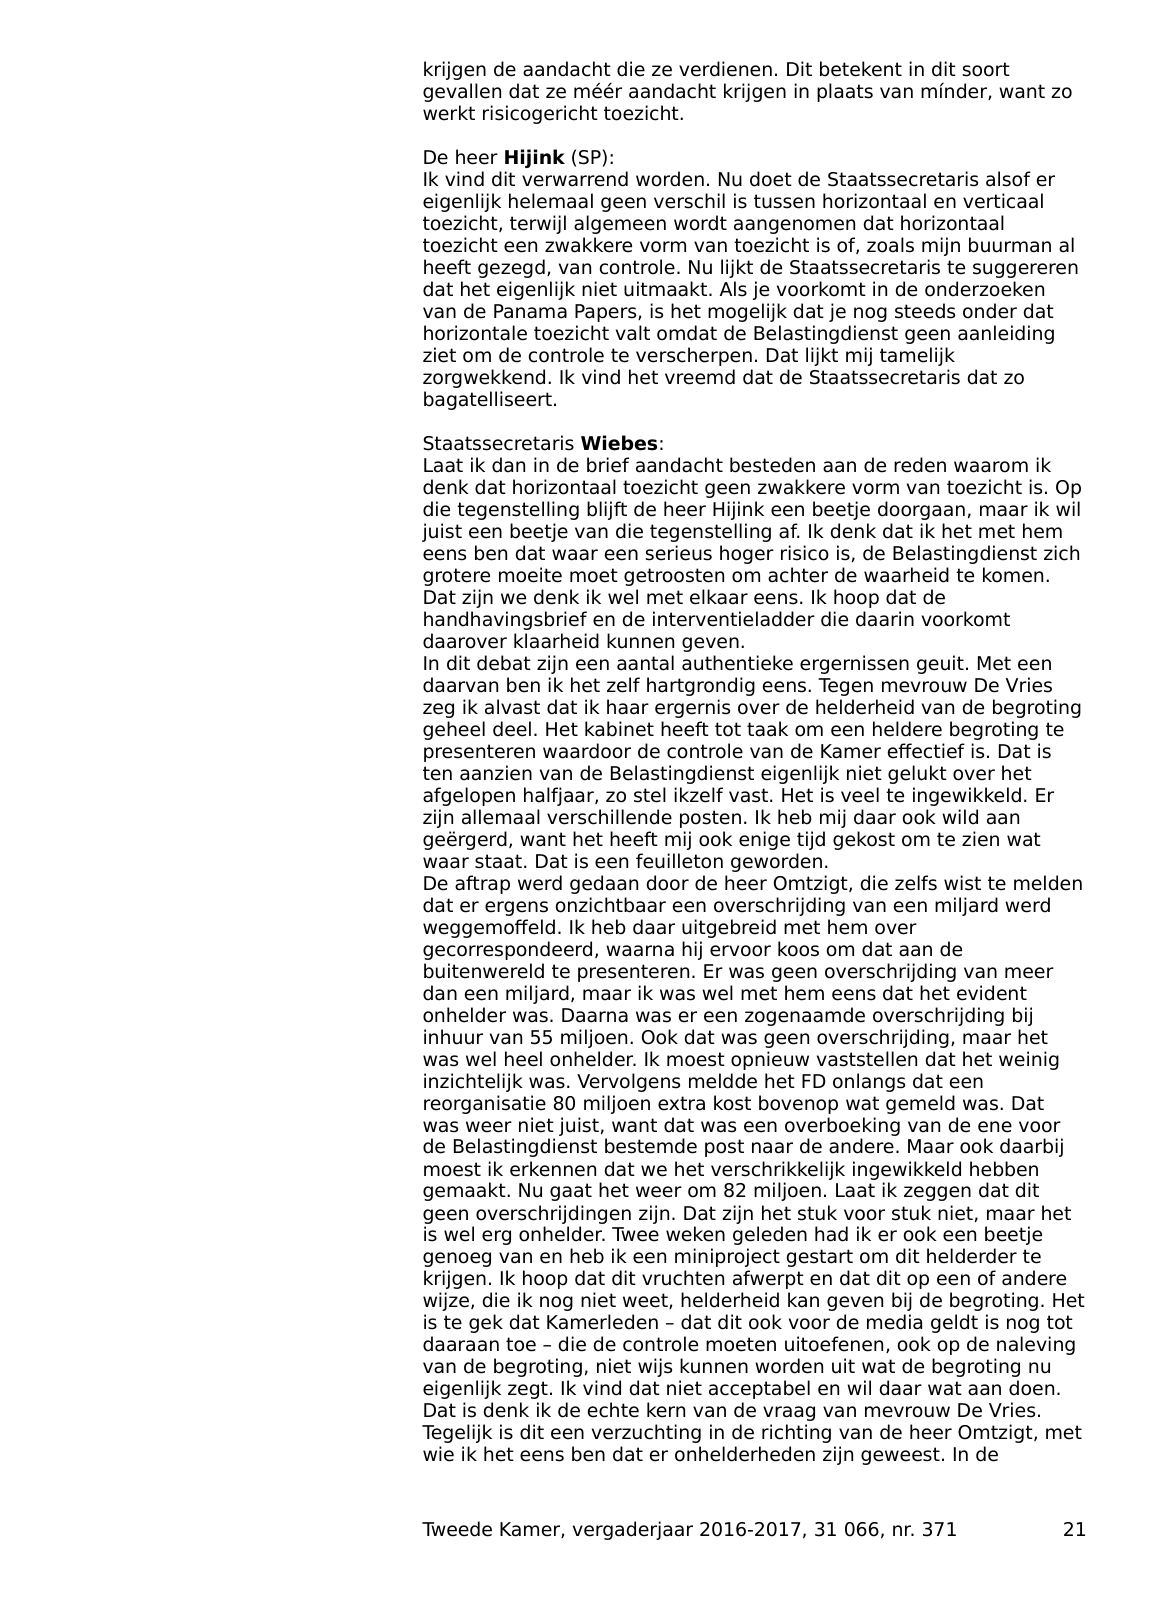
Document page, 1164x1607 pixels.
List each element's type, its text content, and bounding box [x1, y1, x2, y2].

text Staatssecretaris Wiebes: [422, 433, 1087, 455]
text krijgen de aandacht die ze verdienen. Dit betekent in dit soort gevallen dat ze méér aandacht krijgen in plaats van mínder, want zo werkt risicogericht toezicht. [422, 59, 1087, 125]
text Laat ik dan in de brief aandacht besteden aan de reden waarom ik denk dat horizontaal toezicht geen zwakkere vorm van toezicht is. Op die tegenstelling blijft de heer Hijink een beetje doorgaan, maar ik wil juist een beetje van die tegenstelling af. Ik denk dat ik het met hem eens ben dat waar een serieus hoger risico is, de Belastingdienst zich grotere moeite moet getroosten om achter de waarheid te komen. Dat zijn we denk ik wel met elkaar eens. Ik hoop dat de handhavingsbrief en de interventieladder die daarin voorkomt daarover klaarheid kunnen geven. [422, 455, 1087, 653]
text In dit debat zijn een aantal authentieke ergernissen geuit. Met een daarvan ben ik het zelf hartgrondig eens. Tegen mevrouw De Vries zeg ik alvast dat ik haar ergernis over de helderheid van de begroting geheel deel. Het kabinet heeft tot taak om een heldere begroting te presenteren waardoor de controle van de Kamer effectief is. Dat is ten aanzien van de Belastingdienst eigenlijk niet gelukt over het afgelopen halfjaar, zo stel ikzelf vast. Het is veel te ingewikkeld. Er zijn allemaal verschillende posten. Ik heb mij daar ook wild aan geërgerd, want het heeft mij ook enige tijd gekost om te zien wat waar staat. Dat is een feuilleton geworden. [422, 653, 1087, 873]
text Ik vind dit verwarrend worden. Nu doet de Staatssecretaris alsof er eigenlijk helemaal geen verschil is tussen horizontaal en verticaal toezicht, terwijl algemeen wordt aangenomen dat horizontaal toezicht een zwakkere vorm van toezicht is of, zoals mijn buurman al heeft gezegd, van controle. Nu lijkt de Staatssecretaris te suggereren dat het eigenlijk niet uitmaakt. Als je voorkomt in de onderzoeken van de Panama Papers, is het mogelijk dat je nog steeds onder dat horizontale toezicht valt omdat de Belastingdienst geen aanleiding ziet om de controle te verscherpen. Dat lijkt mij tamelijk zorgwekkend. Ik vind het vreemd dat de Staatssecretaris dat zo bagatelliseert. [422, 169, 1087, 411]
text De aftrap werd gedaan door de heer Omtzigt, die zelfs wist te melden dat er ergens onzichtbaar een overschrijding van een miljard werd weggemoffeld. Ik heb daar uitgebreid met hem over gecorrespondeerd, waarna hij ervoor koos om dat aan de buitenwereld te presenteren. Er was geen overschrijding van meer dan een miljard, maar ik was wel met hem eens dat het evident onhelder was. Daarna was er een zogenaamde overschrijding bij inhuur van 55 miljoen. Ook dat was geen overschrijding, maar het was wel heel onhelder. Ik moest opnieuw vaststellen dat het weinig inzichtelijk was. Vervolgens meldde het FD onlangs dat een reorganisatie 80 miljoen extra kost bovenop wat gemeld was. Dat was weer niet juist, want dat was een overboeking van de ene voor de Belastingdienst bestemde post naar de andere. Maar ook daarbij moest ik erkennen dat we het verschrikkelijk ingewikkeld hebben gemaakt. Nu gaat het weer om 82 miljoen. Laat ik zeggen dat dit geen overschrijdingen zijn. Dat zijn het stuk voor stuk niet, maar het is wel erg onhelder. Twee weken geleden had ik er ook een beetje genoeg van en heb ik een miniproject gestart om dit helderder te krijgen. Ik hoop dat dit vruchten afwerpt en dat dit op een of andere wijze, die ik nog niet weet, helderheid kan geven bij de begroting. Het is te gek dat Kamerleden – dat dit ook voor de media geldt is nog tot daaraan toe – die de controle moeten uitoefenen, ook op de naleving van de begroting, niet wijs kunnen worden uit wat de begroting nu eigenlijk zegt. Ik vind dat niet acceptabel en wil daar wat aan doen. Dat is denk ik de echte kern van de vraag van mevrouw De Vries. Tegelijk is dit een verzuchting in de richting van de heer Omtzigt, met wie ik het eens ben dat er onhelderheden zijn geweest. In de [422, 873, 1087, 1466]
text De heer Hijink (SP): [422, 147, 1087, 169]
